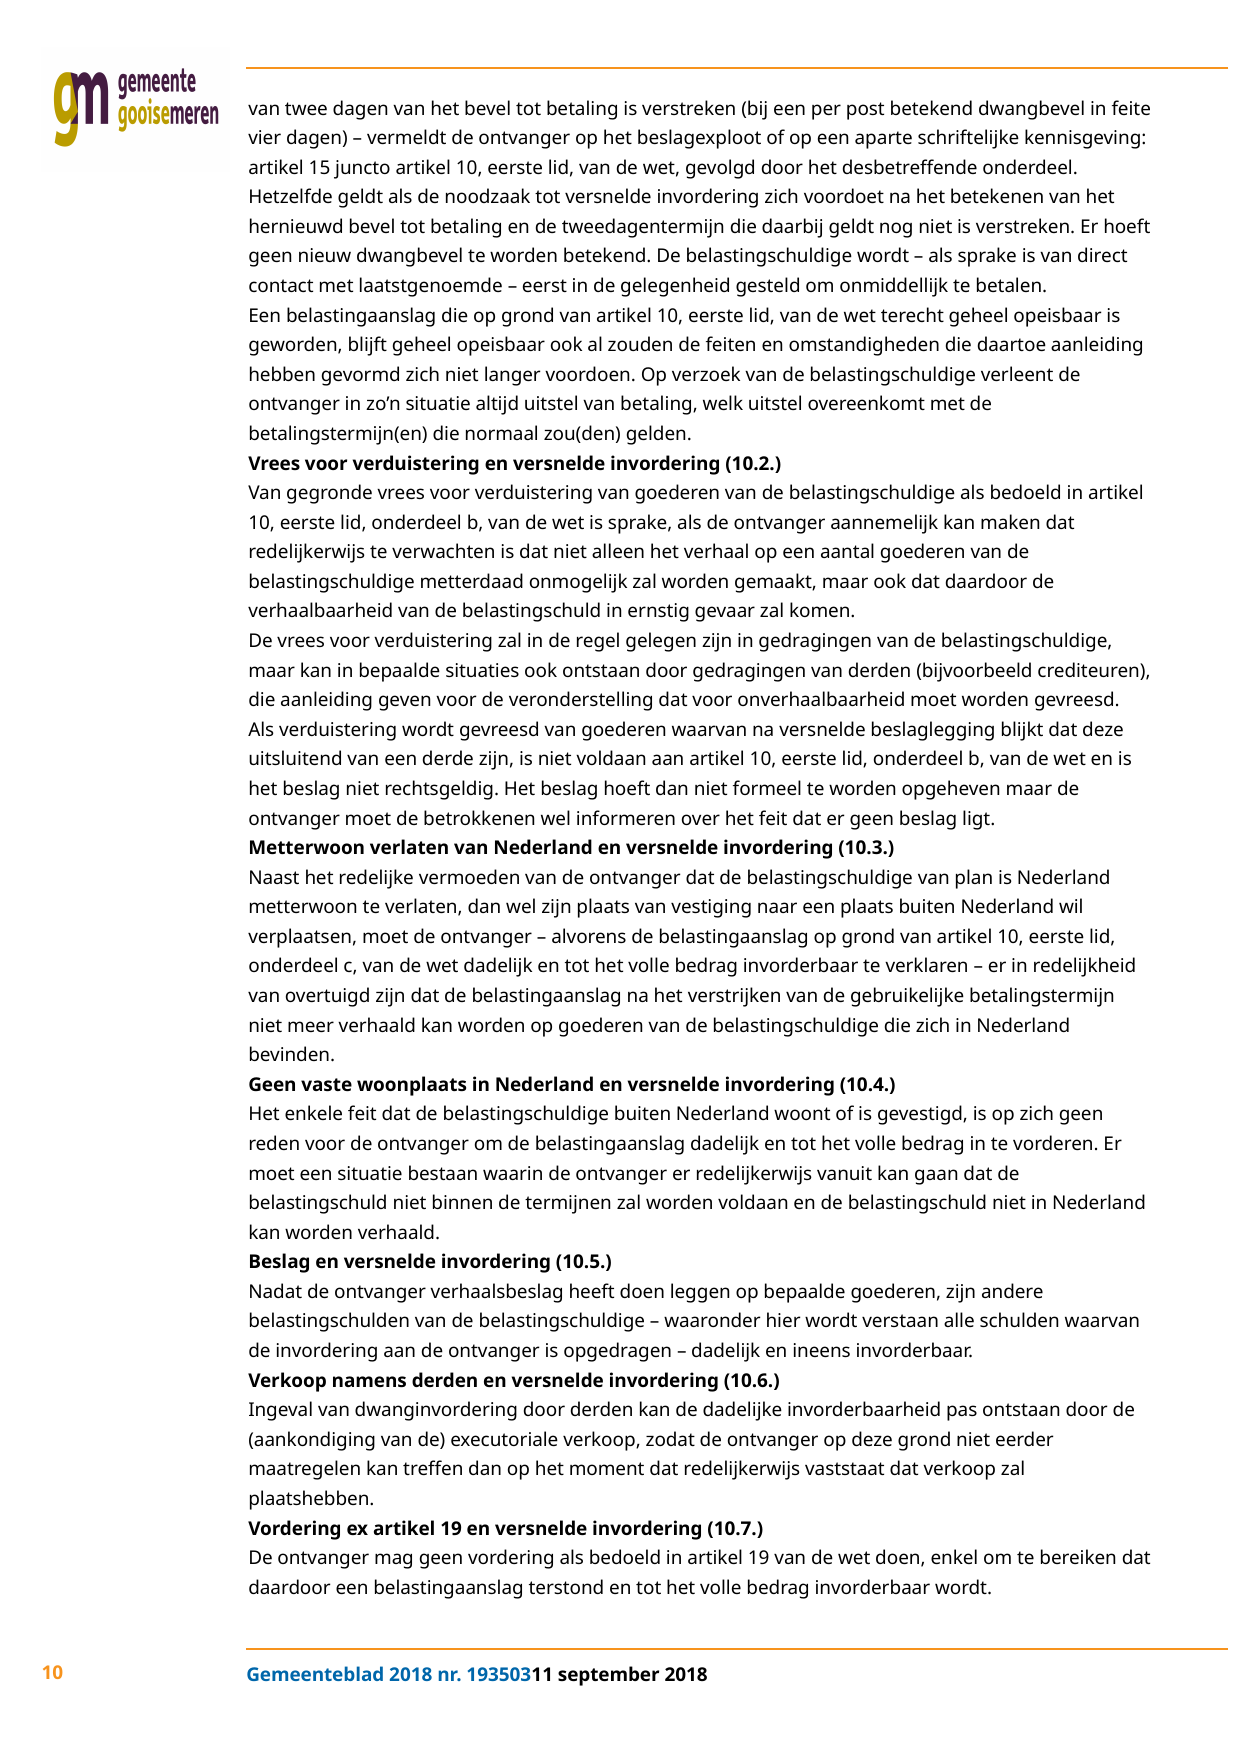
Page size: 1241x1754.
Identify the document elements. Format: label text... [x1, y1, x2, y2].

text Hetzelfde geldt als de noodzaak tot versnelde invordering zich voordoet na het betekenen van het hernieuwd bevel tot betaling en de tweedagentermijn die daarbij geldt nog niet is verstreken. Er hoeft geen nieuw dwangbevel te worden betekend. De belastingschuldige wordt – als sprake is van direct contact met laatstgenoemde – eerst in de gelegenheid gesteld om onmiddellijk te betalen. [248, 183, 1152, 298]
text Als verduistering wordt gevreesd van goederen waarvan na versnelde beslaglegging blijkt dat deze uitsluitend van een derde zijn, is niet voldaan aan artikel 10, eerste lid, onderdeel b, van de wet en is het beslag niet rechtsgeldig. Het beslag hoeft dan niet formeel te worden opgeheven maar de ontvanger moet de betrokkenen wel informeren over het feit dat er geen beslag ligt. [248, 716, 1152, 831]
text Vordering ex artikel 19 en versnelde invordering (10.7.) [248, 1515, 1152, 1541]
text Metterwoon verlaten van Nederland en versnelde invordering (10.3.) [248, 834, 1152, 860]
text van twee dagen van het bevel tot betaling is verstreken (bij een per post betekend dwangbevel in feite vier dagen) – vermeldt de ontvanger op het beslagexploot of op een aparte schriftelijke kennisgeving: artikel 15 juncto artikel 10, eerste lid, van de wet, gevolgd door het desbetreffende onderdeel. [248, 95, 1152, 180]
text De ontvanger mag geen vordering als bedoeld in artikel 19 van de wet doen, enkel om te bereiken dat daardoor een belastingaanslag terstond en tot het volle bedrag invorderbaar wordt. [248, 1544, 1152, 1600]
text Nadat de ontvanger verhaalsbeslag heeft doen leggen op bepaalde goederen, zijn andere belastingschulden van de belastingschuldige – waaronder hier wordt verstaan alle schulden waarvan de invordering aan de ontvanger is opgedragen – dadelijk en ineens invorderbaar. [248, 1278, 1152, 1363]
text Beslag en versnelde invordering (10.5.) [248, 1248, 1152, 1274]
text Geen vaste woonplaats in Nederland en versnelde invordering (10.4.) [248, 1071, 1152, 1097]
text De vrees voor verduistering zal in de regel gelegen zijn in gedragingen van de belastingschuldige, maar kan in bepaalde situaties ook ontstaan door gedragingen van derden (bijvoorbeeld crediteuren), die aanleiding geven voor de veronderstelling dat voor onverhaalbaarheid moet worden gevreesd. [248, 627, 1152, 712]
text Het enkele feit dat de belastingschuldige buiten Nederland woont of is gevestigd, is op zich geen reden voor de ontvanger om de belastingaanslag dadelijk en tot het volle bedrag in te vorderen. Er moet een situatie bestaan waarin de ontvanger er redelijkerwijs vanuit kan gaan dat de belastingschuld niet binnen de termijnen zal worden voldaan en de belastingschuld niet in Nederland kan worden verhaald. [248, 1101, 1152, 1245]
text Verkoop namens derden en versnelde invordering (10.6.) [248, 1367, 1152, 1393]
text Van gegronde vrees voor verduistering van goederen van de belastingschuldige als bedoeld in artikel 10, eerste lid, onderdeel b, van de wet is sprake, als de ontvanger aannemelijk kan maken dat redelijkerwijs te verwachten is dat niet alleen het verhaal op een aantal goederen van de belastingschuldige metterdaad onmogelijk zal worden gemaakt, maar ook dat daardoor de verhaalbaarheid van de belastingschuld in ernstig gevaar zal komen. [248, 479, 1152, 623]
picture [41, 47, 231, 172]
text Vrees voor verduistering en versnelde invordering (10.2.) [248, 450, 1152, 476]
text Naast het redelijke vermoeden van de ontvanger dat de belastingschuldige van plan is Nederland metterwoon te verlaten, dan wel zijn plaats van vestiging naar een plaats buiten Nederland wil verplaatsen, moet de ontvanger – alvorens de belastingaanslag op grond van artikel 10, eerste lid, onderdeel c, van de wet dadelijk en tot het volle bedrag invorderbaar te verklaren – er in redelijkheid van overtuigd zijn dat de belastingaanslag na het verstrijken van de gebruikelijke betalingstermijn niet meer verhaald kan worden op goederen van de belastingschuldige die zich in Nederland bevinden. [248, 864, 1152, 1067]
text Een belastingaanslag die op grond van artikel 10, eerste lid, van de wet terecht geheel opeisbaar is geworden, blijft geheel opeisbaar ook al zouden de feiten en omstandigheden die daartoe aanleiding hebben gevormd zich niet langer voordoen. Op verzoek van de belastingschuldige verleent de ontvanger in zo’n situatie altijd uitstel van betaling, welk uitstel overeenkomt met de betalingstermijn(en) die normaal zou(den) gelden. [248, 302, 1152, 446]
text Ingeval van dwanginvordering door derden kan de dadelijke invorderbaarheid pas ontstaan door de (aankondiging van de) executoriale verkoop, zodat de ontvanger op deze grond niet eerder maatregelen kan treffen dan op het moment dat redelijkerwijs vaststaat dat verkoop zal plaatshebben. [248, 1396, 1152, 1511]
